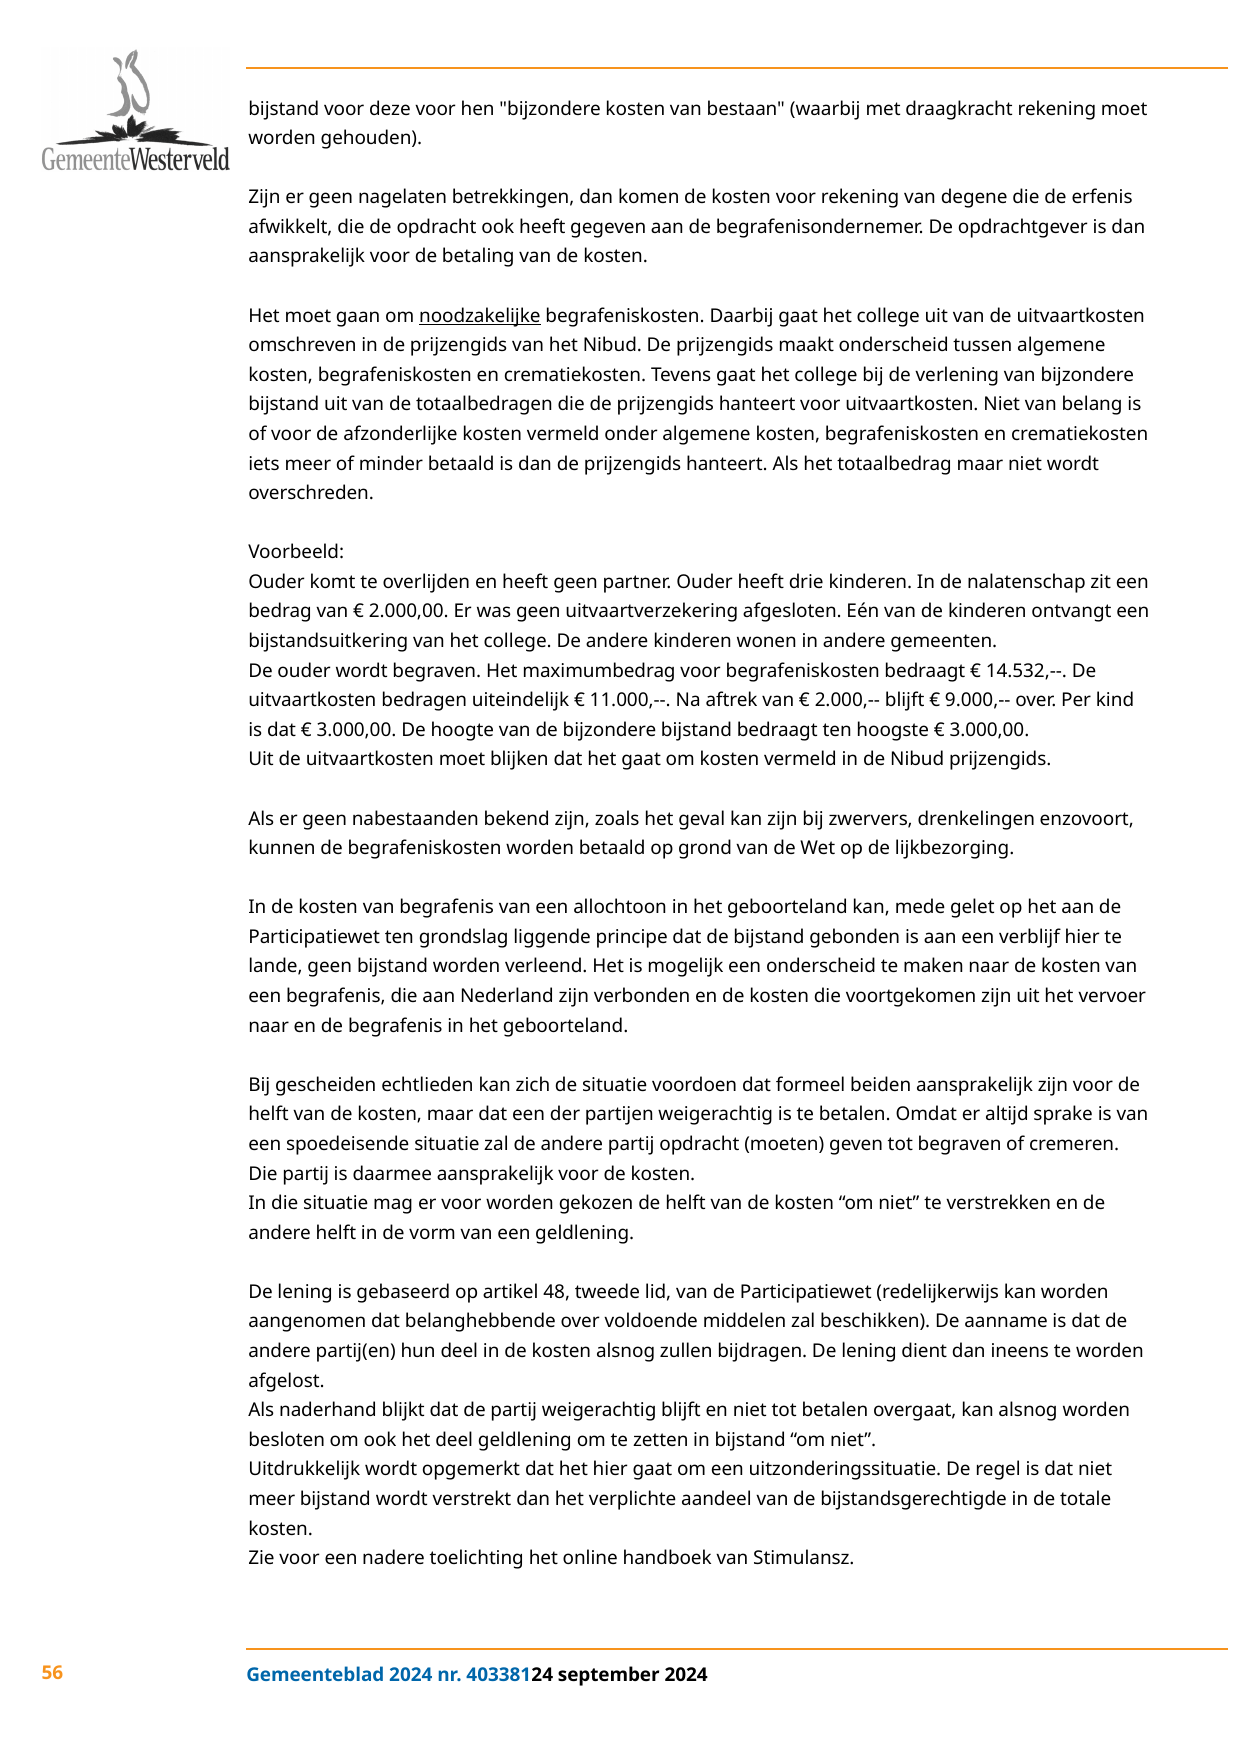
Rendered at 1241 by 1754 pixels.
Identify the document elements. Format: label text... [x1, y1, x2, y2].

text De lening is gebaseerd op artikel 48, tweede lid, van de Participatiewet (redelijkerwijs kan worden aangenomen dat belanghebbende over voldoende middelen zal beschikken). De aanname is dat de andere partij(en) hun deel in de kosten alsnog zullen bijdragen. De lening dient dan ineens te worden afgelost. [248, 1278, 1152, 1393]
text In de kosten van begrafenis van een allochtoon in het geboorteland kan, mede gelet op het aan de Participatiewet ten grondslag liggende principe dat de bijstand gebonden is aan een verblijf hier te lande, geen bijstand worden verleend. Het is mogelijk een onderscheid te maken naar de kosten van een begrafenis, die aan Nederland zijn verbonden en de kosten die voortgekomen zijn uit het vervoer naar en de begrafenis in het geboorteland. [248, 893, 1152, 1038]
text Het moet gaan om noodzakelijke begrafeniskosten. Daarbij gaat het college uit van de uitvaartkosten omschreven in de prijzengids van het Nibud. De prijzengids maakt onderscheid tussen algemene kosten, begrafeniskosten en crematiekosten. Tevens gaat het college bij de verlening van bijzondere bijstand uit van de totaalbedragen die de prijzengids hanteert voor uitvaartkosten. Niet van belang is of voor de afzonderlijke kosten vermeld onder algemene kosten, begrafeniskosten en crematiekosten iets meer of minder betaald is dan de prijzengids hanteert. Als het totaalbedrag maar niet wordt overschreden. [248, 302, 1152, 505]
text In die situatie mag er voor worden gekozen de helft van de kosten “om niet” te verstrekken en de andere helft in de vorm van een geldlening. [248, 1189, 1152, 1245]
text Uitdrukkelijk wordt opgemerkt dat het hier gaat om een uitzonderingssituatie. De regel is dat niet meer bijstand wordt verstrekt dan het verplichte aandeel van de bijstandsgerechtigde in de totale kosten. [248, 1456, 1152, 1541]
text Voorbeeld: [248, 538, 1152, 564]
text Zijn er geen nagelaten betrekkingen, dan komen de kosten voor rekening van degene die de erfenis afwikkelt, die de opdracht ook heeft gegeven aan de begrafenisondernemer. De opdrachtgever is dan aansprakelijk voor de betaling van de kosten. [248, 183, 1152, 268]
text Uit de uitvaartkosten moet blijken dat het gaat om kosten vermeld in de Nibud prijzengids. [248, 746, 1152, 771]
text De ouder wordt begraven. Het maximumbedrag voor begrafeniskosten bedraagt € 14.532,--. De uitvaartkosten bedragen uiteindelijk € 11.000,--. Na aftrek van € 2.000,-- blijft € 9.000,-- over. Per kind is dat € 3.000,00. De hoogte van de bijzondere bijstand bedraagt ten hoogste € 3.000,00. [248, 657, 1152, 742]
text Zie voor een nadere toelichting het online handboek van Stimulansz. [248, 1544, 1152, 1570]
text Ouder komt te overlijden en heeft geen partner. Ouder heeft drie kinderen. In de nalatenschap zit een bedrag van € 2.000,00. Er was geen uitvaartverzekering afgesloten. Eén van de kinderen ontvangt een bijstandsuitkering van het college. De andere kinderen wonen in andere gemeenten. [248, 568, 1152, 653]
picture [41, 47, 231, 172]
text Als er geen nabestaanden bekend zijn, zoals het geval kan zijn bij zwervers, drenkelingen enzovoort, kunnen de begrafeniskosten worden betaald op grond van de Wet op de lijkbezorging. [248, 805, 1152, 860]
text bijstand voor deze voor hen "bijzondere kosten van bestaan" (waarbij met draagkracht rekening moet worden gehouden). [248, 95, 1152, 150]
text Bij gescheiden echtlieden kan zich de situatie voordoen dat formeel beiden aansprakelijk zijn voor de helft van de kosten, maar dat een der partijen weigerachtig is te betalen. Omdat er altijd sprake is van een spoedeisende situatie zal de andere partij opdracht (moeten) geven tot begraven of cremeren. Die partij is daarmee aansprakelijk voor de kosten. [248, 1071, 1152, 1186]
text Als naderhand blijkt dat de partij weigerachtig blijft en niet tot betalen overgaat, kan alsnog worden besloten om ook het deel geldlening om te zetten in bijstand “om niet”. [248, 1396, 1152, 1452]
